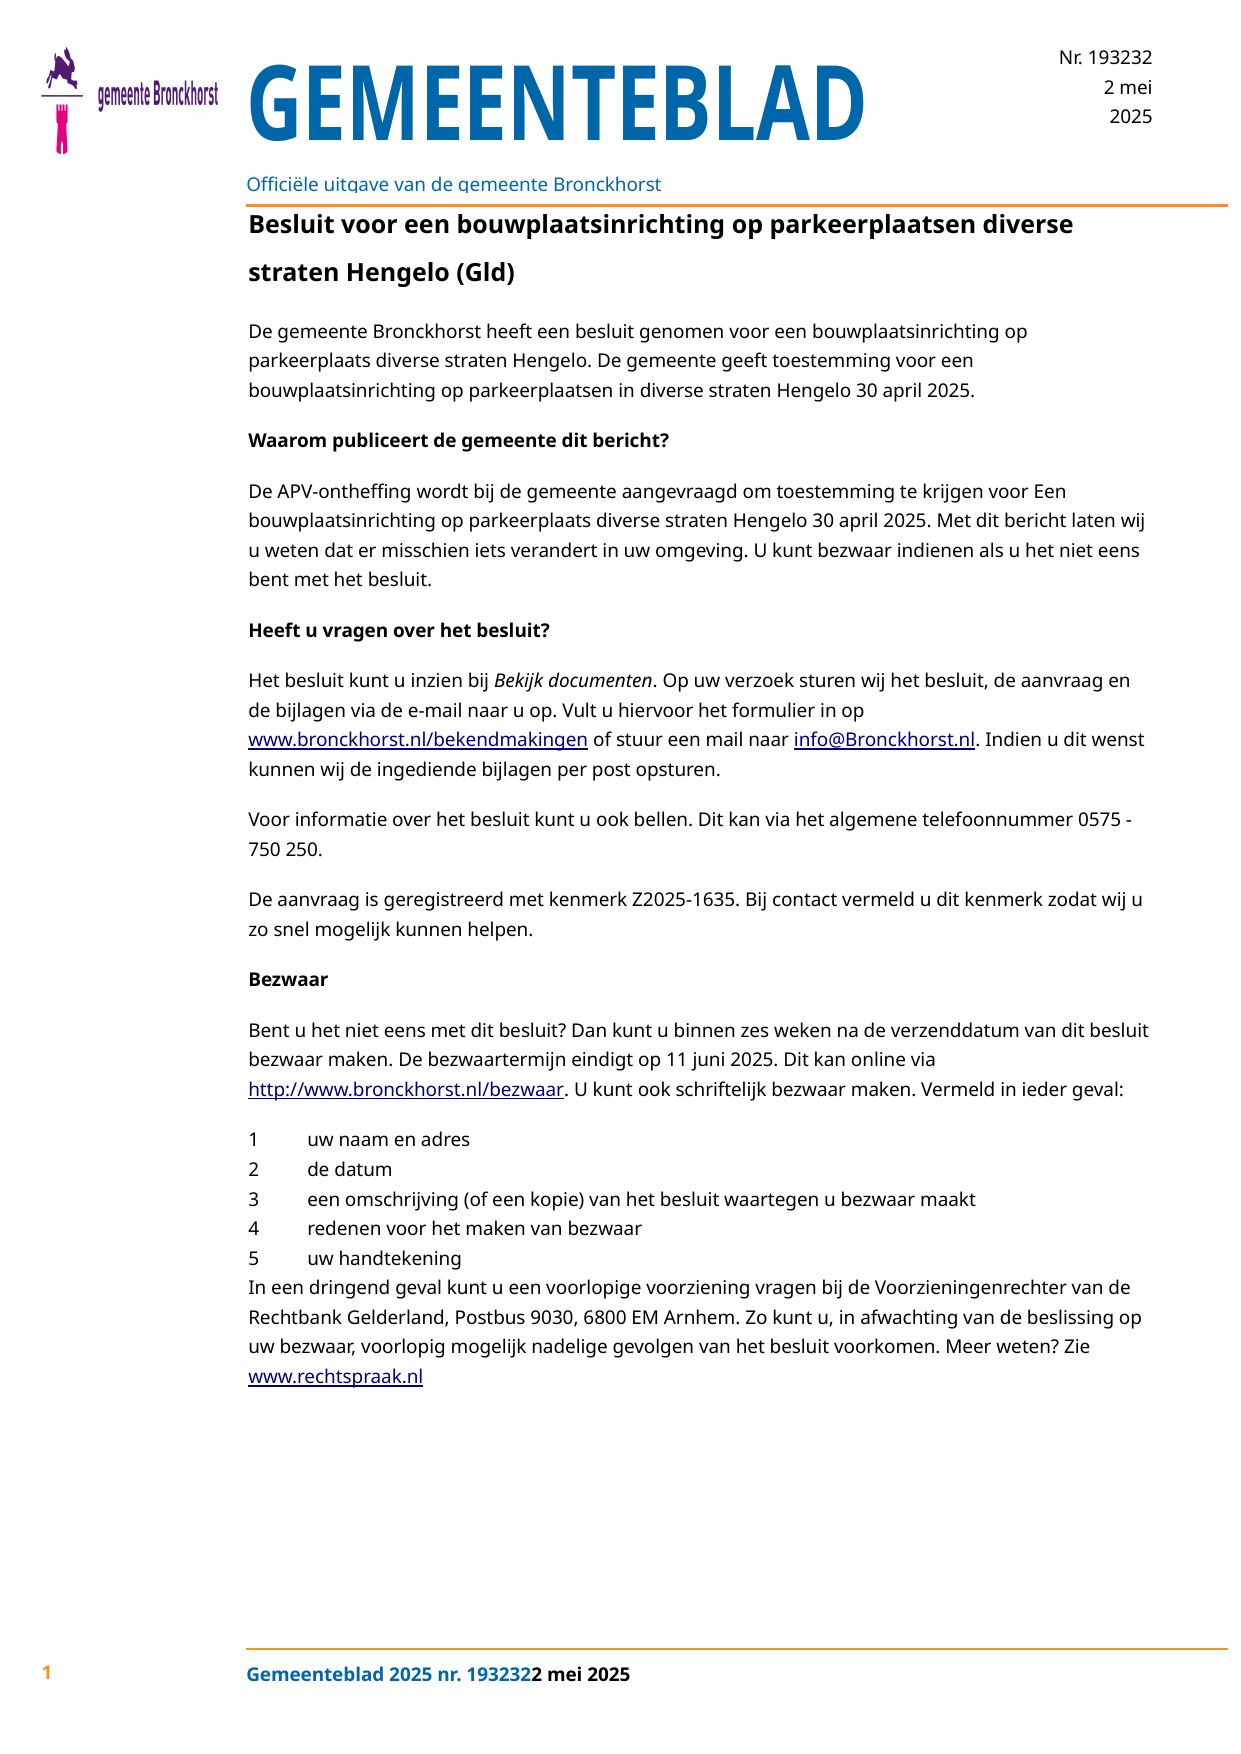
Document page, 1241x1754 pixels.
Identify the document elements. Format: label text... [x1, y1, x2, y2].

text De aanvraag is geregistreerd met kenmerk Z2025-1635. Bij contact vermeld u dit kenmerk zodat wij u zo snel mogelijk kunnen helpen. [248, 887, 1152, 942]
list redenen voor het maken van bezwaar [248, 1215, 1152, 1241]
picture [41, 47, 231, 172]
text De APV-ontheffing wordt bij de gemeente aangevraagd om toestemming te krijgen voor Een bouwplaatsinrichting op parkeerplaats diverse straten Hengelo 30 april 2025. Met dit bericht laten wij u weten dat er misschien iets verandert in uw omgeving. U kunt bezwaar indienen als u het niet eens bent met het besluit. [248, 478, 1152, 592]
list uw naam en adres [248, 1127, 1152, 1152]
text Heeft u vragen over het besluit? [248, 617, 1152, 643]
list een omschrijving (of een kopie) van het besluit waartegen u bezwaar maakt [248, 1186, 1152, 1212]
list uw handtekening [248, 1245, 1152, 1271]
text Het besluit kunt u inzien bij Bekijk documenten. Op uw verzoek sturen wij het besluit, de aanvraag en de bijlagen via de e-mail naar u op. Vult u hiervoor het formulier in op www.bronckhorst.nl/bekendmakingen of stuur een mail naar info@Bronckhorst.nl. Indien u dit wenst kunnen wij de ingediende bijlagen per post opsturen. [248, 667, 1152, 782]
text Voor informatie over het besluit kunt u ook bellen. Dit kan via het algemene telefoonnummer 0575 - 750 250. [248, 807, 1152, 862]
text Waarom publiceert de gemeente dit bericht? [248, 427, 1152, 453]
text Bent u het niet eens met dit besluit? Dan kunt u binnen zes weken na de verzenddatum van dit besluit bezwaar maken. De bezwaartermijn eindigt op 11 juni 2025. Dit kan online via http://www.bronckhorst.nl/bezwaar. U kunt ook schriftelijk bezwaar maken. Vermeld in ieder geval: [248, 1017, 1152, 1102]
text In een dringend geval kunt u een voorlopige voorziening vragen bij de Voorzieningenrechter van de Rechtbank Gelderland, Postbus 9030, 6800 EM Arnhem. Zo kunt u, in afwachting van de beslissing op uw bezwaar, voorlopig mogelijk nadelige gevolgen van het besluit voorkomen. Meer weten? Zie www.rechtspraak.nl [248, 1274, 1152, 1389]
text De gemeente Bronckhorst heeft een besluit genomen voor een bouwplaatsinrichting op parkeerplaats diverse straten Hengelo. De gemeente geeft toestemming voor een bouwplaatsinrichting op parkeerplaatsen in diverse straten Hengelo 30 april 2025. [248, 318, 1152, 403]
text Bezwaar [248, 967, 1152, 992]
text Besluit voor een bouwplaatsinrichting op parkeerplaatsen diverse straten Hengelo (Gld) [248, 207, 1152, 288]
list de datum [248, 1156, 1152, 1182]
